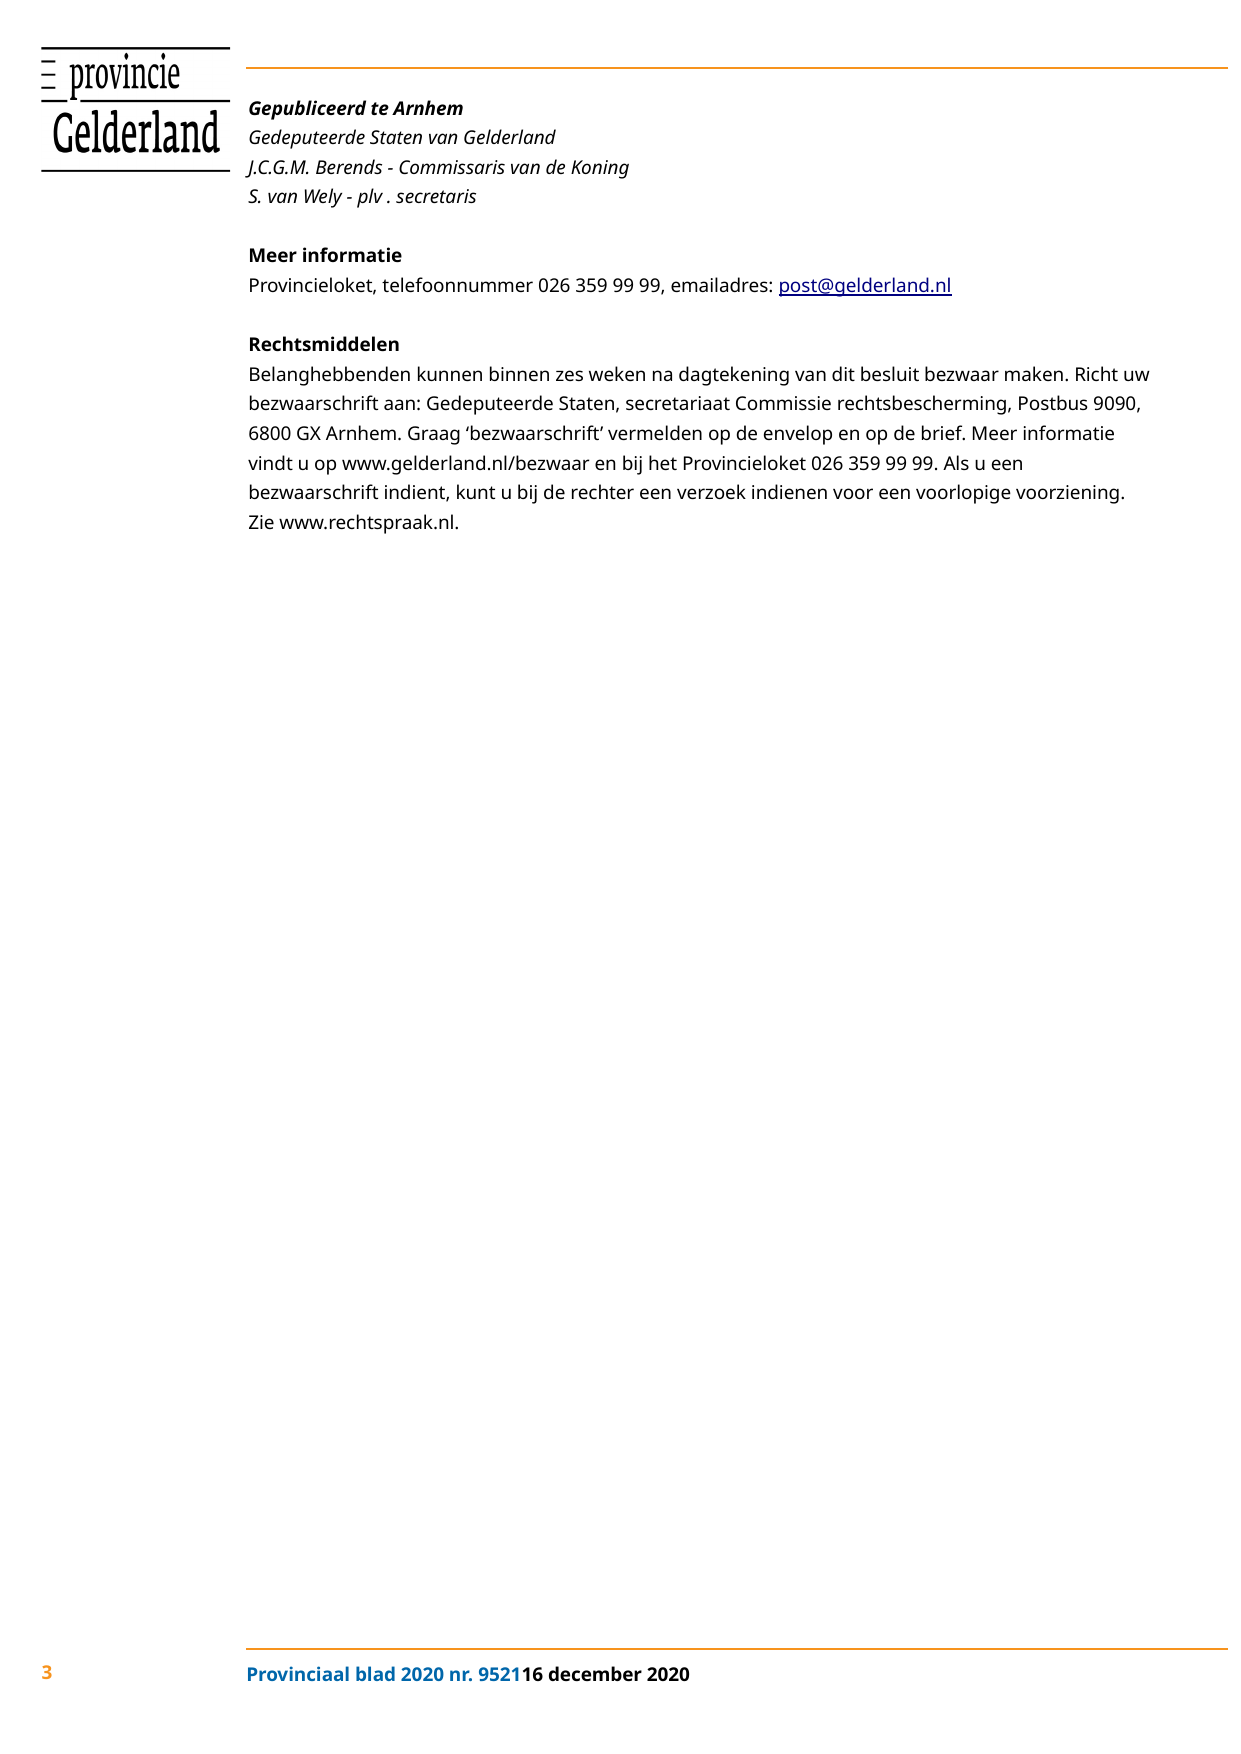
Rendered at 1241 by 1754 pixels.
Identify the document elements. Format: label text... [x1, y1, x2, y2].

text J.C.G.M. Berends - Commissaris van de Koning [248, 154, 1152, 180]
text S. van Wely - plv . secretaris [248, 183, 1152, 209]
text Provincieloket, telefoonnummer 026 359 99 99, emailadres: post@gelderland.nl [248, 272, 1152, 298]
text Meer informatie [248, 243, 1152, 268]
text Gepubliceerd te Arnhem [248, 95, 1152, 121]
text Belanghebbenden kunnen binnen zes weken na dagtekening van dit besluit bezwaar maken. Richt uw bezwaarschrift aan: Gedeputeerde Staten, secretariaat Commissie rechtsbescherming, Postbus 9090, 6800 GX Arnhem. Graag ‘bezwaarschrift’ vermelden op de envelop en op de brief. Meer informatie vindt u op www.gelderland.nl/bezwaar en bij het Provincieloket 026 359 99 99. Als u een bezwaarschrift indient, kunt u bij de rechter een verzoek indienen voor een voorlopige voorziening. Zie www.rechtspraak.nl. [248, 361, 1152, 535]
text Gedeputeerde Staten van Gelderland [248, 124, 1152, 150]
text Rechtsmiddelen [248, 331, 1152, 357]
picture [41, 47, 231, 172]
